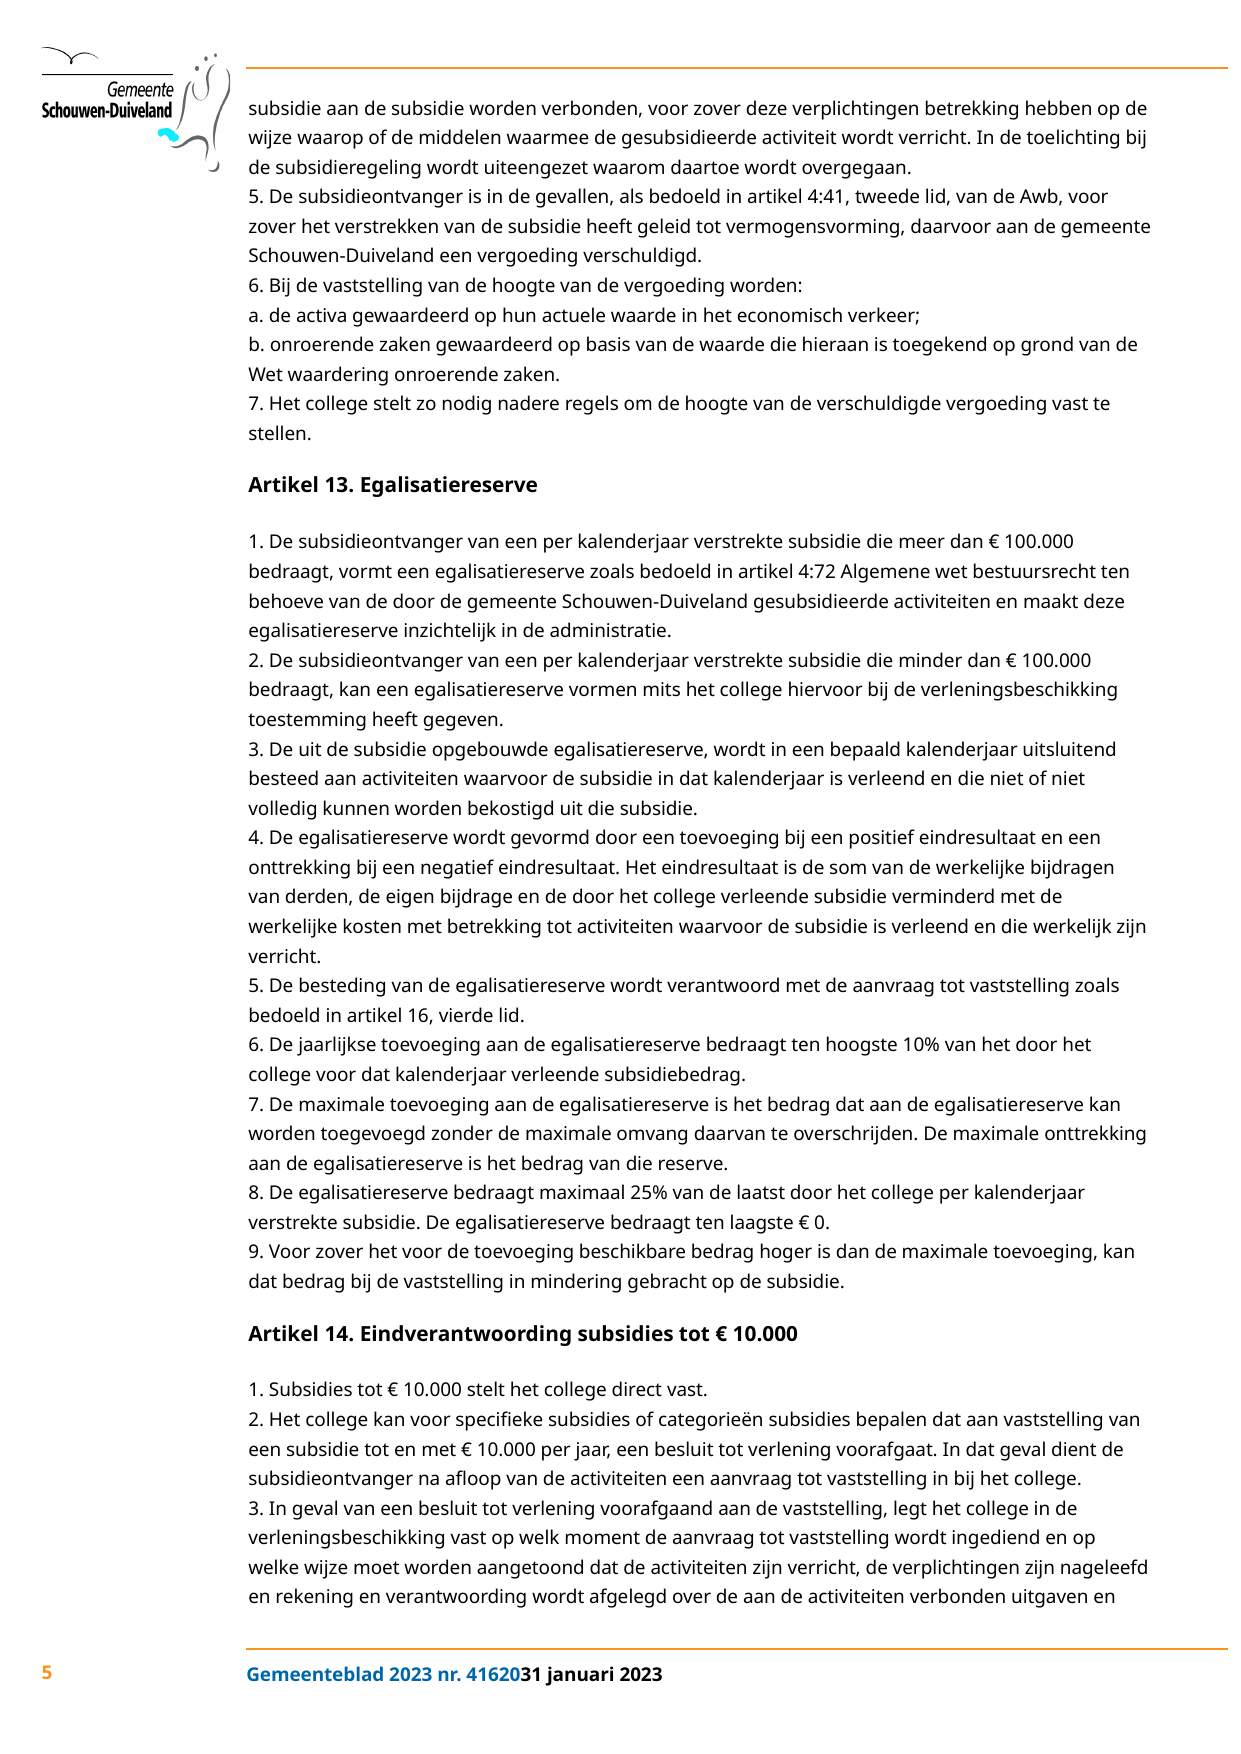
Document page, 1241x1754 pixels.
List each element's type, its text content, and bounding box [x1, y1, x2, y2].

text 1. Subsidies tot € 10.000 stelt het college direct vast. [248, 1377, 1152, 1402]
text 9. Voor zover het voor de toevoeging beschikbare bedrag hoger is dan de maximale toevoeging, kan dat bedrag bij de vaststelling in mindering gebracht op de subsidie. [248, 1239, 1152, 1294]
text b. onroerende zaken gewaardeerd op basis van de waarde die hieraan is toegekend op grond van de Wet waardering onroerende zaken. [248, 331, 1152, 387]
text 3. In geval van een besluit tot verlening voorafgaand aan de vaststelling, legt het college in de verleningsbeschikking vast op welk moment de aanvraag tot vaststelling wordt ingediend en op welke wijze moet worden aangetoond dat de activiteiten zijn verricht, de verplichtingen zijn nageleefd en rekening en verantwoording wordt afgelegd over de aan de activiteiten verbonden uitgaven en [248, 1495, 1152, 1609]
text 6. De jaarlijkse toevoeging aan de egalisatiereserve bedraagt ten hoogste 10% van het door het college voor dat kalenderjaar verleende subsidiebedrag. [248, 1032, 1152, 1087]
text 4. De egalisatiereserve wordt gevormd door een toevoeging bij een positief eindresultaat en een onttrekking bij een negatief eindresultaat. Het eindresultaat is de som van de werkelijke bijdragen van derden, de eigen bijdrage en de door het college verleende subsidie verminderd met de werkelijke kosten met betrekking tot activiteiten waarvoor de subsidie is verleend en die werkelijk zijn verricht. [248, 824, 1152, 968]
text 2. De subsidieontvanger van een per kalenderjaar verstrekte subsidie die minder dan € 100.000 bedraagt, kan een egalisatiereserve vormen mits het college hiervoor bij de verleningsbeschikking toestemming heeft gegeven. [248, 647, 1152, 732]
text 2. Het college kan voor specifieke subsidies of categorieën subsidies bepalen dat aan vaststelling van een subsidie tot en met € 10.000 per jaar, een besluit tot verlening voorafgaat. In dat geval dient de subsidieontvanger na afloop van de activiteiten een aanvraag tot vaststelling in bij het college. [248, 1406, 1152, 1491]
text 5. De besteding van de egalisatiereserve wordt verantwoord met de aanvraag tot vaststelling zoals bedoeld in artikel 16, vierde lid. [248, 972, 1152, 1028]
picture [41, 47, 231, 172]
text 6. Bij de vaststelling van de hoogte van de vergoeding worden: [248, 272, 1152, 298]
text 8. De egalisatiereserve bedraagt maximaal 25% van de laatst door het college per kalenderjaar verstrekte subsidie. De egalisatiereserve bedraagt ten laagste € 0. [248, 1179, 1152, 1235]
text Artikel 13. Egalisatiereserve [248, 471, 1152, 499]
text 1. De subsidieontvanger van een per kalenderjaar verstrekte subsidie die meer dan € 100.000 bedraagt, vormt een egalisatiereserve zoals bedoeld in artikel 4:72 Algemene wet bestuursrecht ten behoeve van de door de gemeente Schouwen-Duiveland gesubsidieerde activiteiten en maakt deze egalisatiereserve inzichtelijk in de administratie. [248, 529, 1152, 643]
text 3. De uit de subsidie opgebouwde egalisatiereserve, wordt in een bepaald kalenderjaar uitsluitend besteed aan activiteiten waarvoor de subsidie in dat kalenderjaar is verleend en die niet of niet volledig kunnen worden bekostigd uit die subsidie. [248, 736, 1152, 821]
text a. de activa gewaardeerd op hun actuele waarde in het economisch verkeer; [248, 302, 1152, 328]
text 7. Het college stelt zo nodig nadere regels om de hoogte van de verschuldigde vergoeding vast te stellen. [248, 391, 1152, 446]
text 5. De subsidieontvanger is in de gevallen, als bedoeld in artikel 4:41, tweede lid, van de Awb, voor zover het verstrekken van de subsidie heeft geleid tot vermogensvorming, daarvoor aan de gemeente Schouwen-Duiveland een vergoeding verschuldigd. [248, 183, 1152, 268]
text Artikel 14. Eindverantwoording subsidies tot € 10.000 [248, 1319, 1152, 1347]
text 7. De maximale toevoeging aan de egalisatiereserve is het bedrag dat aan de egalisatiereserve kan worden toegevoegd zonder de maximale omvang daarvan te overschrijden. De maximale onttrekking aan de egalisatiereserve is het bedrag van die reserve. [248, 1091, 1152, 1176]
text subsidie aan de subsidie worden verbonden, voor zover deze verplichtingen betrekking hebben op de wijze waarop of de middelen waarmee de gesubsidieerde activiteit wordt verricht. In de toelichting bij de subsidieregeling wordt uiteengezet waarom daartoe wordt overgegaan. [248, 95, 1152, 180]
